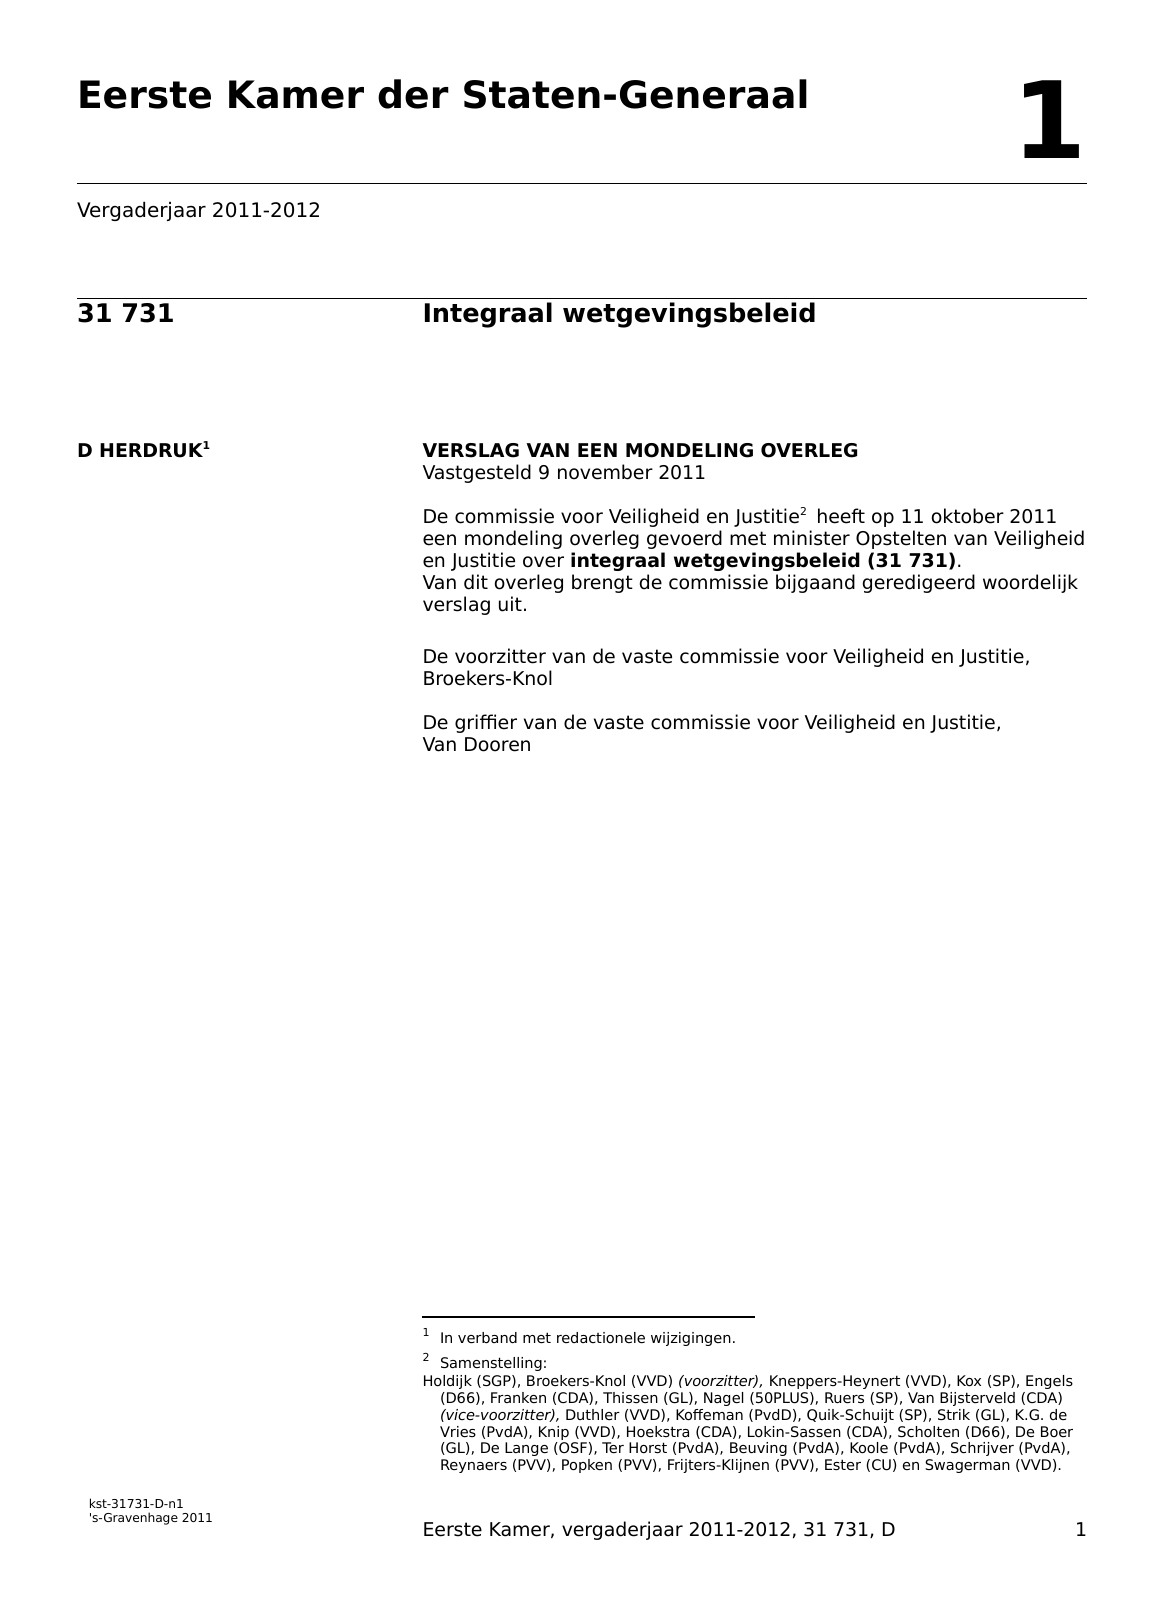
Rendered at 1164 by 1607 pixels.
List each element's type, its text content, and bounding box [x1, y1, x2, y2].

text De voorzitter van de vaste commissie voor Veiligheid en Justitie, Broekers-Knol [422, 646, 1087, 690]
text Van dit overleg brengt de commissie bijgaand geredigeerd woordelijk verslag uit. [422, 572, 1087, 616]
text Samenstelling: [422, 1351, 1087, 1373]
text Holdijk (SGP), Broekers-Knol (VVD) (voorzitter), Kneppers-Heynert (VVD), Kox (SP), Engels (D66), Franken (CDA), Thissen (GL), Nagel (50PLUS), Ruers (SP), Van Bijsterveld (CDA) (vice-voorzitter), Duthler (VVD), Koffeman (PvdD), Quik-Schuijt (SP), Strik (GL), K.G. de Vries (PvdA), Knip (VVD), Hoekstra (CDA), Lokin-Sassen (CDA), Scholten (D66), De Boer (GL), De Lange (OSF), Ter Horst (PvdA), Beuving (PvdA), Koole (PvdA), Schrijver (PvdA), Reynaers (PVV), Popken (PVV), Frijters-Klijnen (PVV), Ester (CU) en Swagerman (VVD). [422, 1373, 1087, 1474]
text Vastgesteld 9 november 2011 [422, 462, 1087, 484]
text kst-31731-D-n1 [88, 1497, 323, 1511]
subtitle D HERDRUK VERSLAG VAN EEN MONDELING OVERLEG [77, 440, 1087, 462]
text In verband met redactionele wijzigingen. [422, 1326, 1087, 1348]
table_header Eerste Kamer der Staten-Generaal [77, 59, 886, 183]
text 's-Gravenhage 2011 [88, 1511, 323, 1525]
text De griffier van de vaste commissie voor Veiligheid en Justitie, Van Dooren [422, 712, 1087, 756]
table_header 1 [886, 59, 1087, 183]
table_cell Vergaderjaar 2011-2012 [77, 184, 1087, 298]
subtitle 31 731 Integraal wetgevingsbeleid [77, 299, 1087, 329]
text De commissie voor Veiligheid en Justitie heeft op 11 oktober 2011 een mondeling overleg gevoerd met minister Opstelten van Veiligheid en Justitie over integraal wetgevingsbeleid (31 731). [422, 506, 1087, 572]
